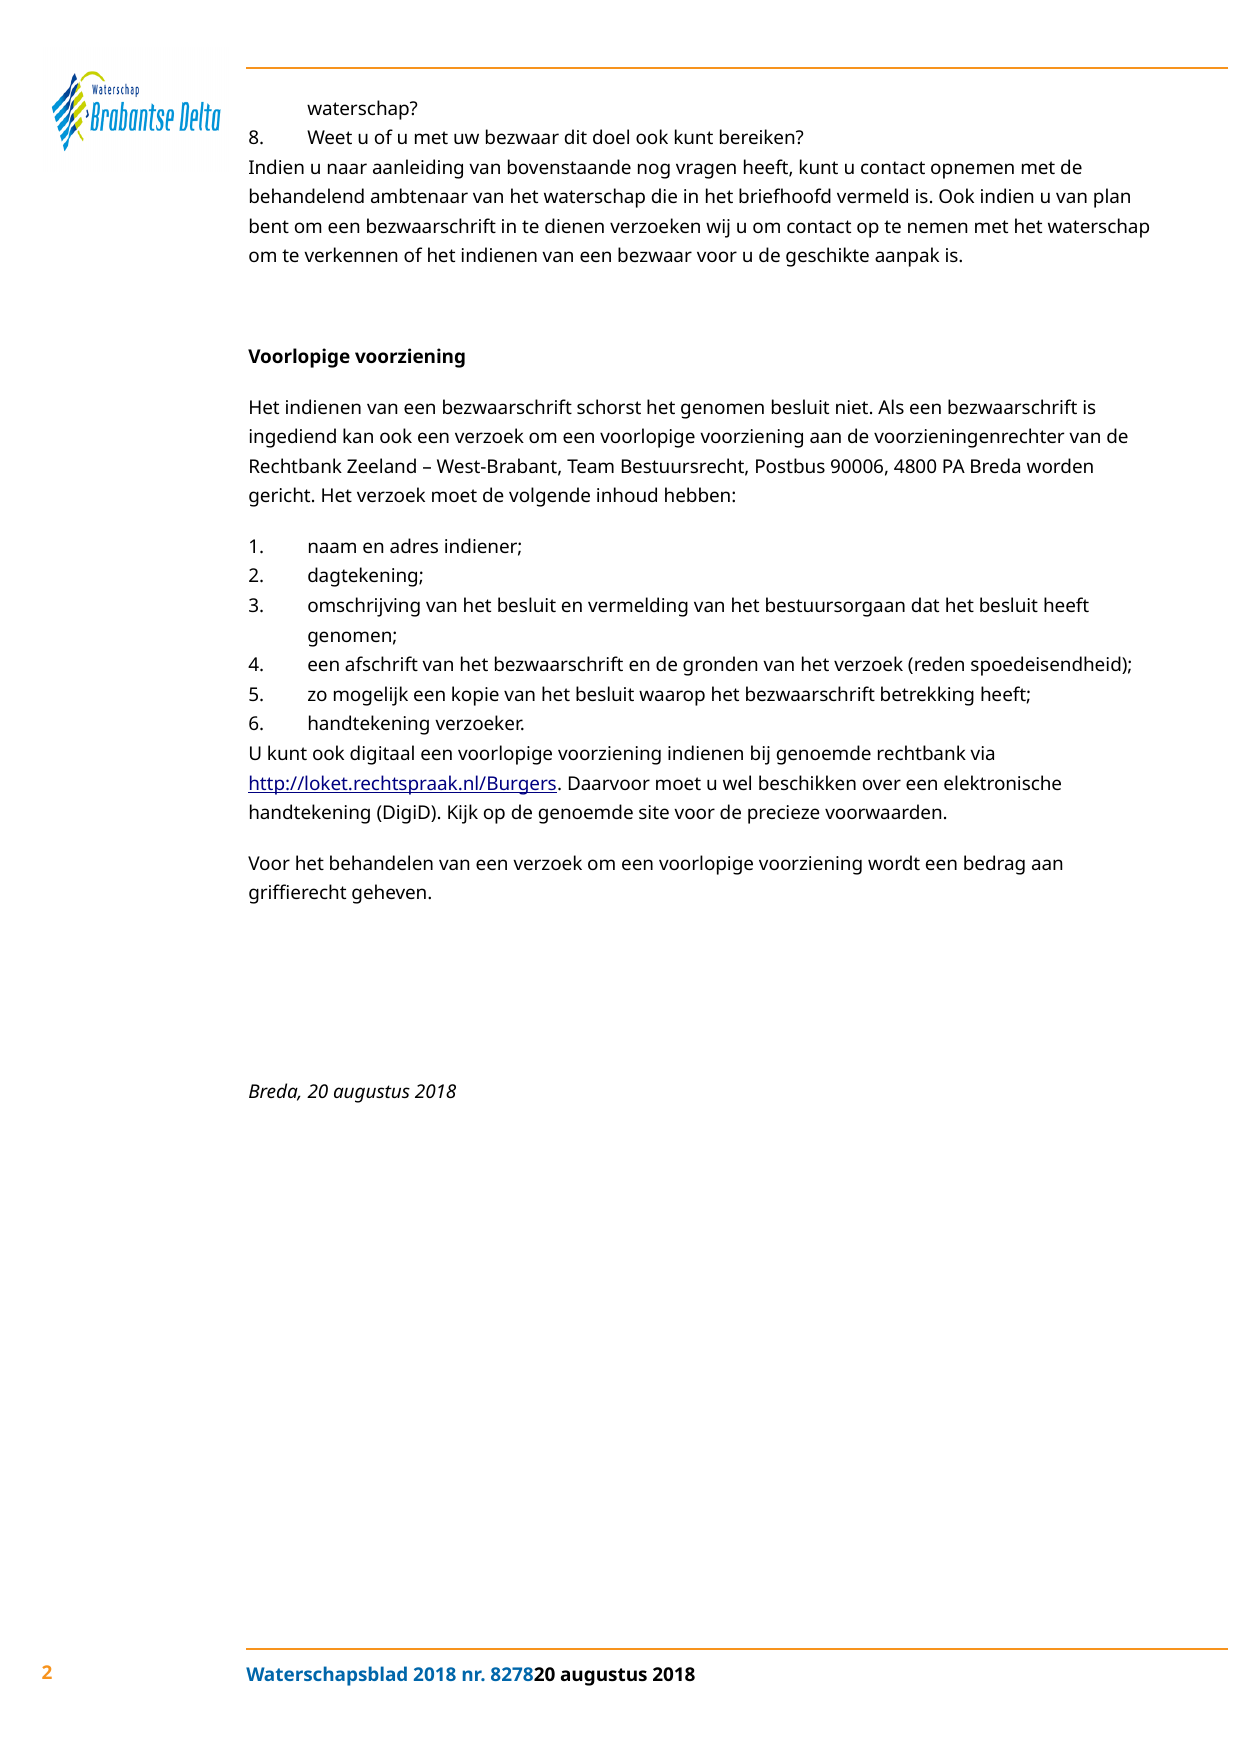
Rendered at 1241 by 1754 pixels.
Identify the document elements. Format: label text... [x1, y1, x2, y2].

list omschrijving van het besluit en vermelding van het bestuursorgaan dat het besluit heeft genomen; [248, 592, 1152, 648]
list een afschrift van het bezwaarschrift en de gronden van het verzoek (reden spoedeisendheid); [248, 651, 1152, 677]
text Het indienen van een bezwaarschrift schorst het genomen besluit niet. Als een bezwaarschrift is ingediend kan ook een verzoek om een voorlopige voorziening aan de voorzieningenrechter van de Rechtbank Zeeland – West-Brabant, Team Bestuursrecht, Postbus 90006, 4800 PA Breda worden gericht. Het verzoek moet de volgende inhoud hebben: [248, 394, 1152, 508]
list waterschap? [248, 95, 1152, 121]
list Weet u of u met uw bezwaar dit doel ook kunt bereiken? [248, 124, 1152, 150]
text Voorlopige voorziening [248, 343, 1152, 369]
list naam en adres indiener; [248, 533, 1152, 559]
text Indien u naar aanleiding van bovenstaande nog vragen heeft, kunt u contact opnemen met de behandelend ambtenaar van het waterschap die in het briefhoofd vermeld is. Ook indien u van plan bent om een bezwaarschrift in te dienen verzoeken wij u om contact op te nemen met het waterschap om te verkennen of het indienen van een bezwaar voor u de geschikte aanpak is. [248, 154, 1152, 268]
text Breda, 20 augustus 2018 [248, 1078, 1152, 1104]
text Voor het behandelen van een verzoek om een voorlopige voorziening wordt een bedrag aan griffierecht geheven. [248, 850, 1152, 905]
list handtekening verzoeker. [248, 711, 1152, 736]
text U kunt ook digitaal een voorlopige voorziening indienen bij genoemde rechtbank via http://loket.rechtspraak.nl/Burgers. Daarvoor moet u wel beschikken over een elektronische handtekening (DigiD). Kijk op de genoemde site voor de precieze voorwaarden. [248, 740, 1152, 825]
list dagtekening; [248, 563, 1152, 588]
list zo mogelijk een kopie van het besluit waarop het bezwaarschrift betrekking heeft; [248, 681, 1152, 707]
picture [41, 47, 231, 172]
